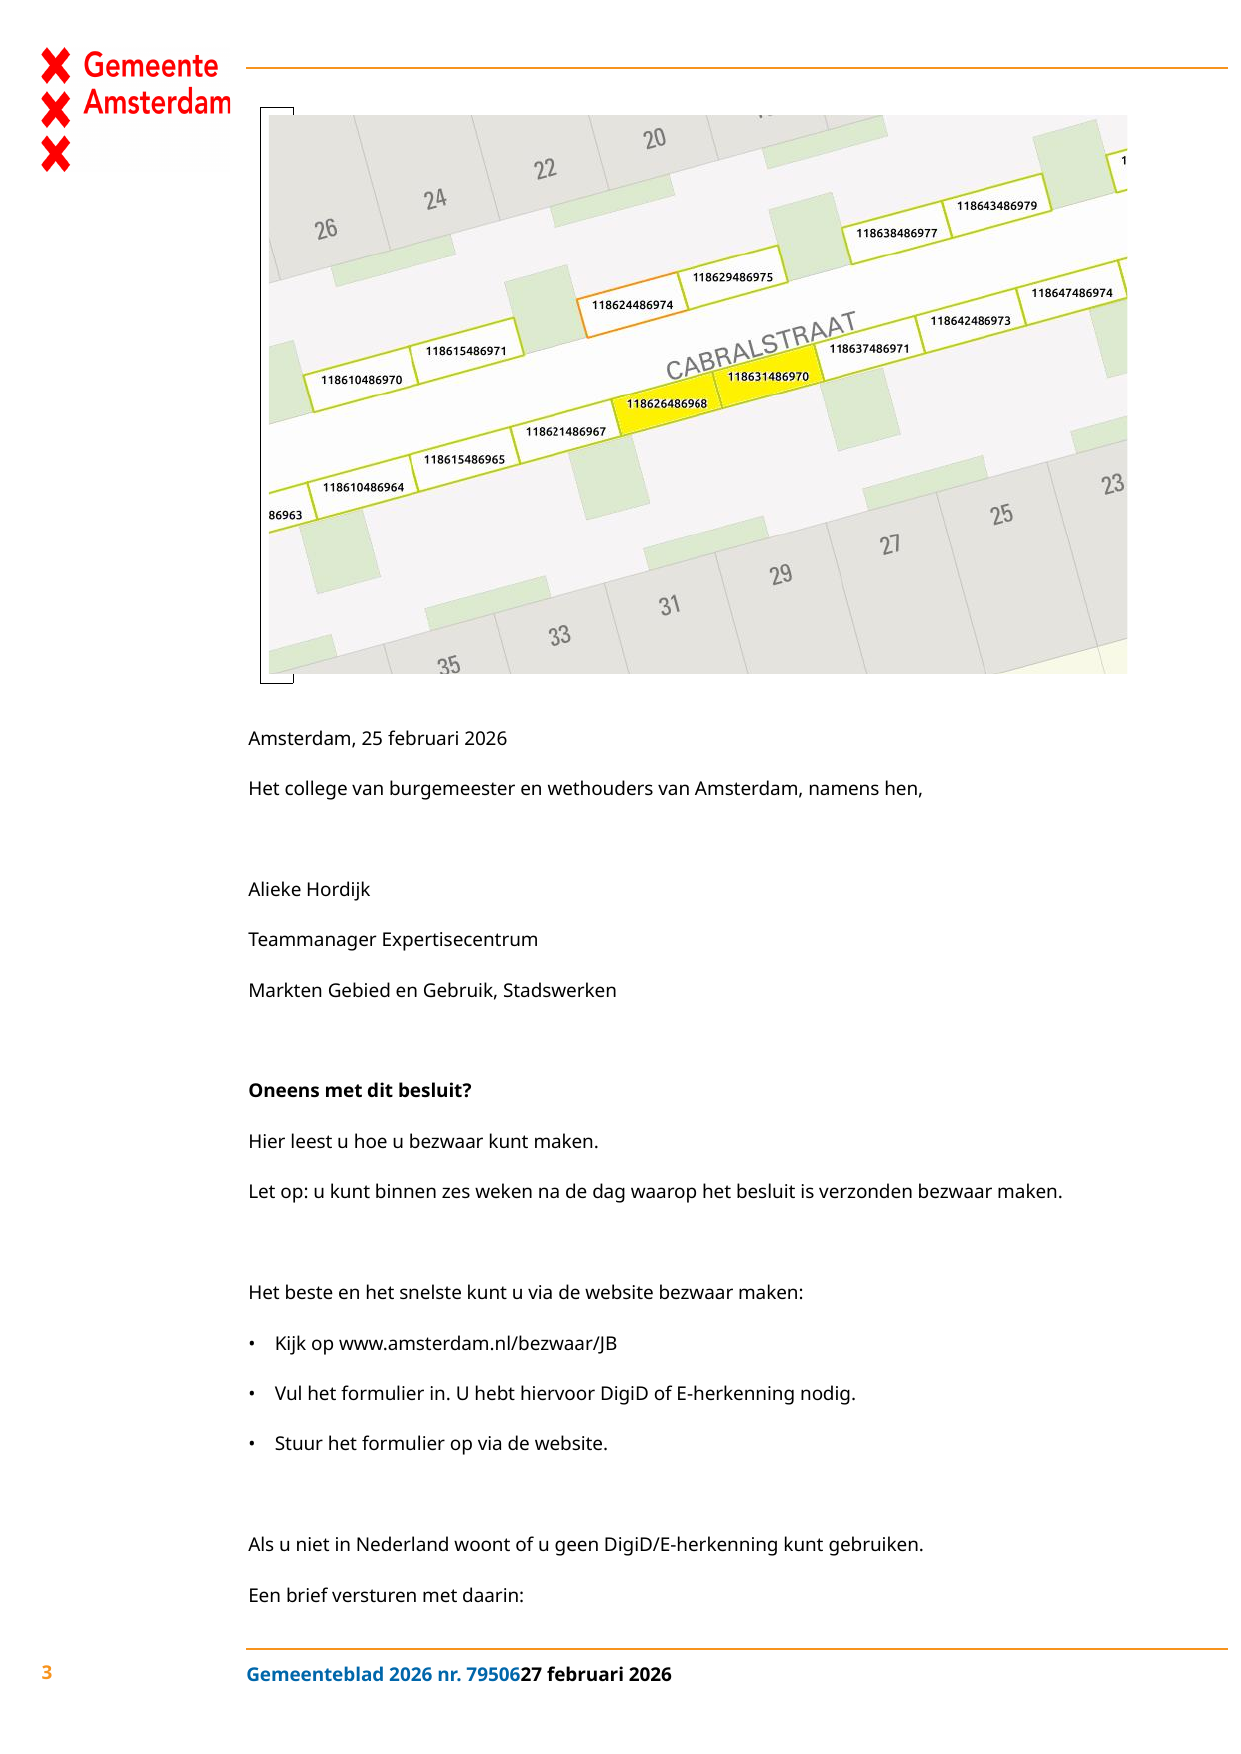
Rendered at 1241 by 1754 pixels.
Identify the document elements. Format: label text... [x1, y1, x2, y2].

text Het college van burgemeester en wethouders van Amsterdam, namens hen, [248, 775, 1152, 801]
text Een brief versturen met daarin: [248, 1582, 1152, 1608]
text • Kijk op www.amsterdam.nl/bezwaar/JB [248, 1330, 1152, 1356]
text • Vul het formulier in. U hebt hiervoor DigiD of E-herkenning nodig. [248, 1380, 1152, 1406]
text Het beste en het snelste kunt u via de website bezwaar maken: [248, 1279, 1152, 1305]
text Als u niet in Nederland woont of u geen DigiD/E-herkenning kunt gebruiken. [248, 1531, 1152, 1557]
text Alieke Hordijk [248, 876, 1152, 902]
text Markten Gebied en Gebruik, Stadswerken [248, 977, 1152, 1003]
text Amsterdam, 25 februari 2026 [248, 725, 1152, 751]
picture [268, 115, 1128, 674]
text Hier leest u hoe u bezwaar kunt maken. [248, 1128, 1152, 1154]
text Let op: u kunt binnen zes weken na de dag waarop het besluit is verzonden bezwaar maken. [248, 1178, 1152, 1204]
picture [41, 47, 231, 172]
text Oneens met dit besluit? [248, 1078, 1152, 1103]
text • Stuur het formulier op via de website. [248, 1431, 1152, 1456]
text Teammanager Expertisecentrum [248, 926, 1152, 952]
